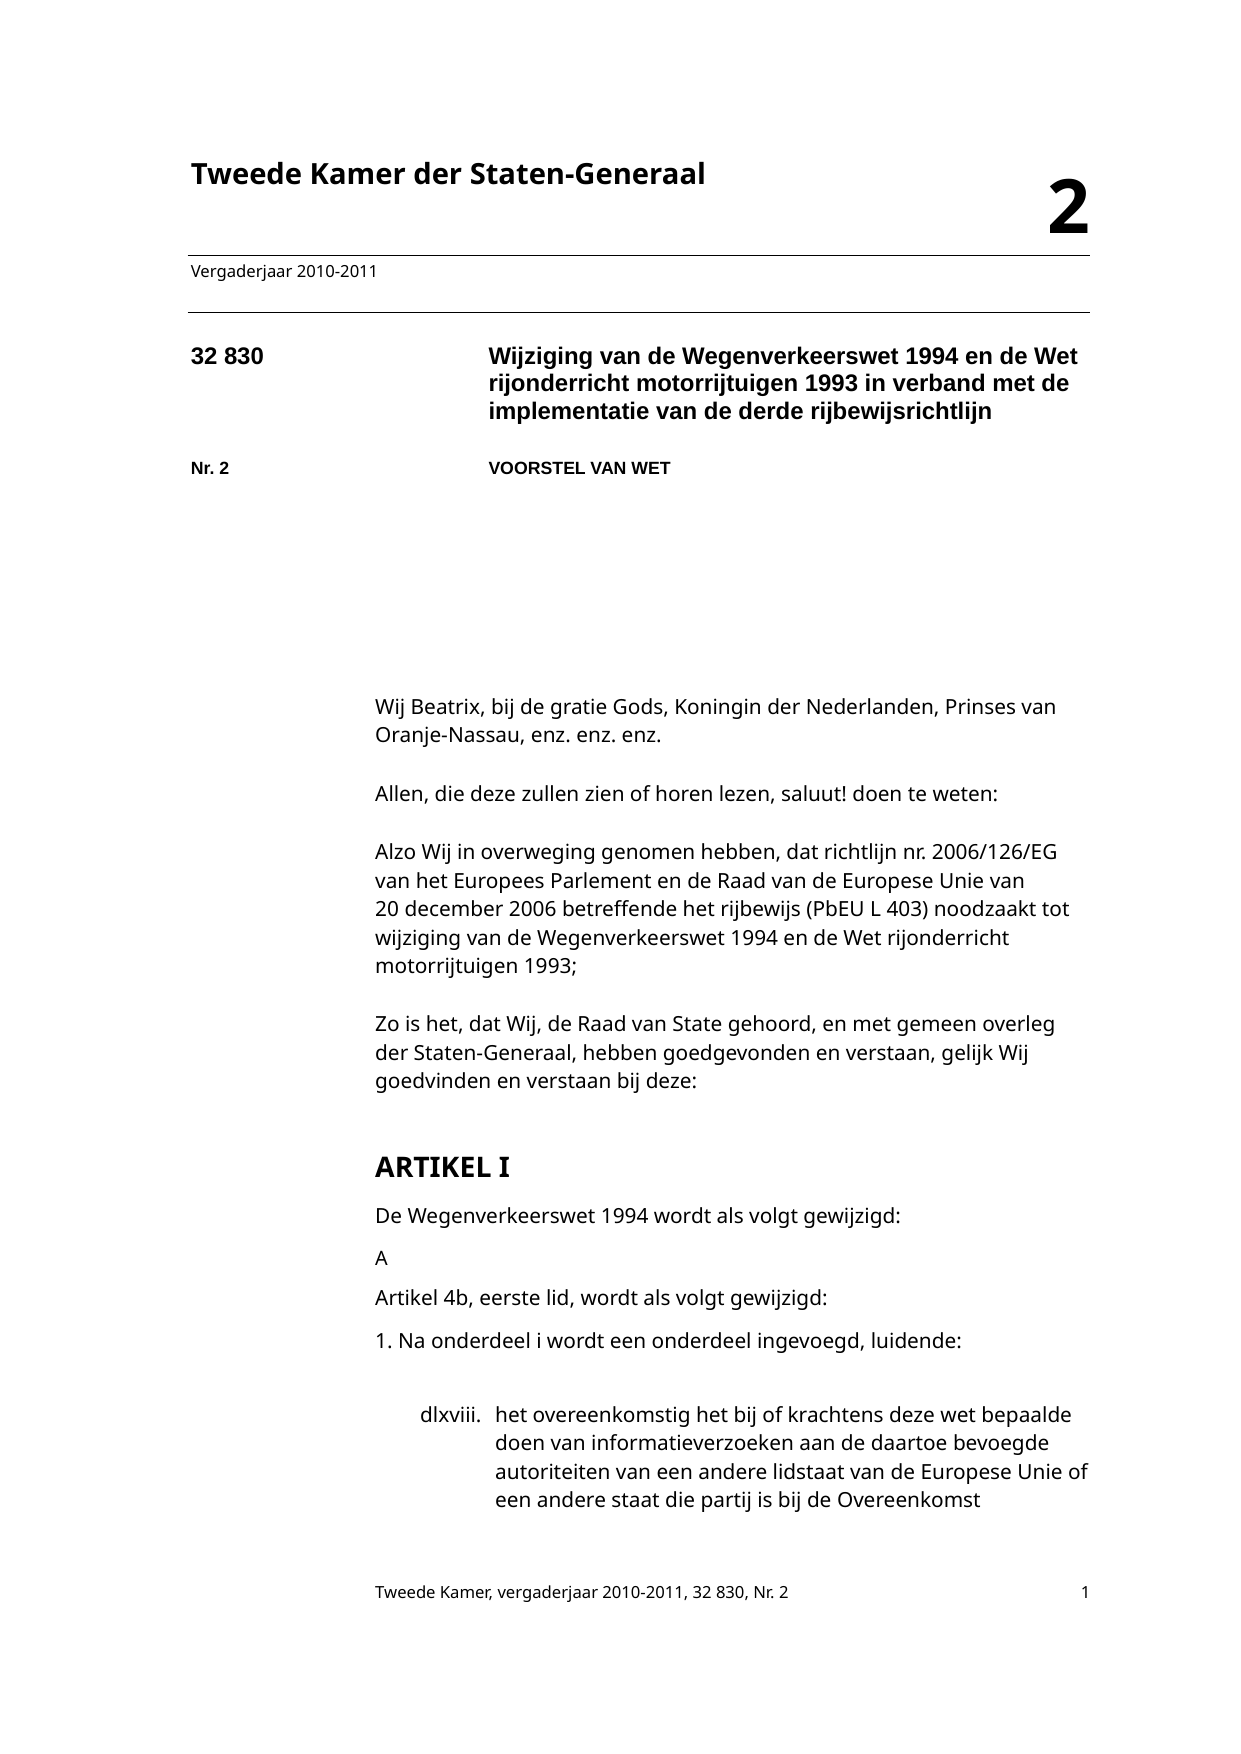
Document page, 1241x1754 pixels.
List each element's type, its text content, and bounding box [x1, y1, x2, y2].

table_cell [485, 256, 1090, 312]
text De Wegenverkeerswet 1994 wordt als volgt gewijzigd: [375, 1201, 1090, 1229]
table_cell VOORSTEL VAN WET [485, 455, 1090, 573]
text Artikel 4b, eerste lid, wordt als volgt gewijzigd: [375, 1283, 1090, 1312]
text Zo is het, dat Wij, de Raad van State gehoord, en met gemeen overleg der Staten-Generaal, hebben goedgevonden en verstaan, gelijk Wij goedvinden en verstaan bij deze: [375, 1009, 1090, 1095]
text 1. Na onderdeel i wordt een onderdeel ingevoegd, luidende: [375, 1327, 1090, 1355]
table_cell [485, 313, 1090, 339]
text Allen, die deze zullen zien of horen lezen, saluut! doen te weten: [375, 779, 1090, 807]
text Wij Beatrix, bij de gratie Gods, Koningin der Nederlanden, Prinses van Oranje-Nassau, enz. enz. enz. [375, 692, 1090, 749]
table_cell [188, 313, 485, 339]
table_cell Nr. 2 [188, 455, 485, 573]
text A [375, 1244, 1090, 1271]
table_cell 32 830 [188, 339, 485, 454]
list het overeenkomstig het bij of krachtens deze wet bepaalde doen van informatieverzoeken aan de daartoe bevoegde autoriteiten van een andere lidstaat van de Europese Unie of een andere staat die partij is bij de Overeenkomst [420, 1400, 1090, 1514]
table_header Tweede Kamer der Staten-Generaal [188, 150, 909, 255]
table_cell Wijziging van de Wegenverkeerswet 1994 en de Wet rijonderricht motorrijtuigen 1993 in verband met de implementatie van de derde rijbewijsrichtlijn [485, 339, 1090, 454]
subtitle ARTIKEL I [375, 1147, 1090, 1186]
table_header 2 [910, 150, 1090, 255]
table_cell Vergaderjaar 2010-2011 [188, 256, 485, 312]
text Alzo Wij in overweging genomen hebben, dat richtlijn nr. 2006/126/EG van het Europees Parlement en de Raad van de Europese Unie van 20 december 2006 betreffende het rijbewijs (PbEU L 403) noodzaakt tot wijziging van de Wegenverkeerswet 1994 en de Wet rijonderricht motorrijtuigen 1993; [375, 837, 1090, 979]
